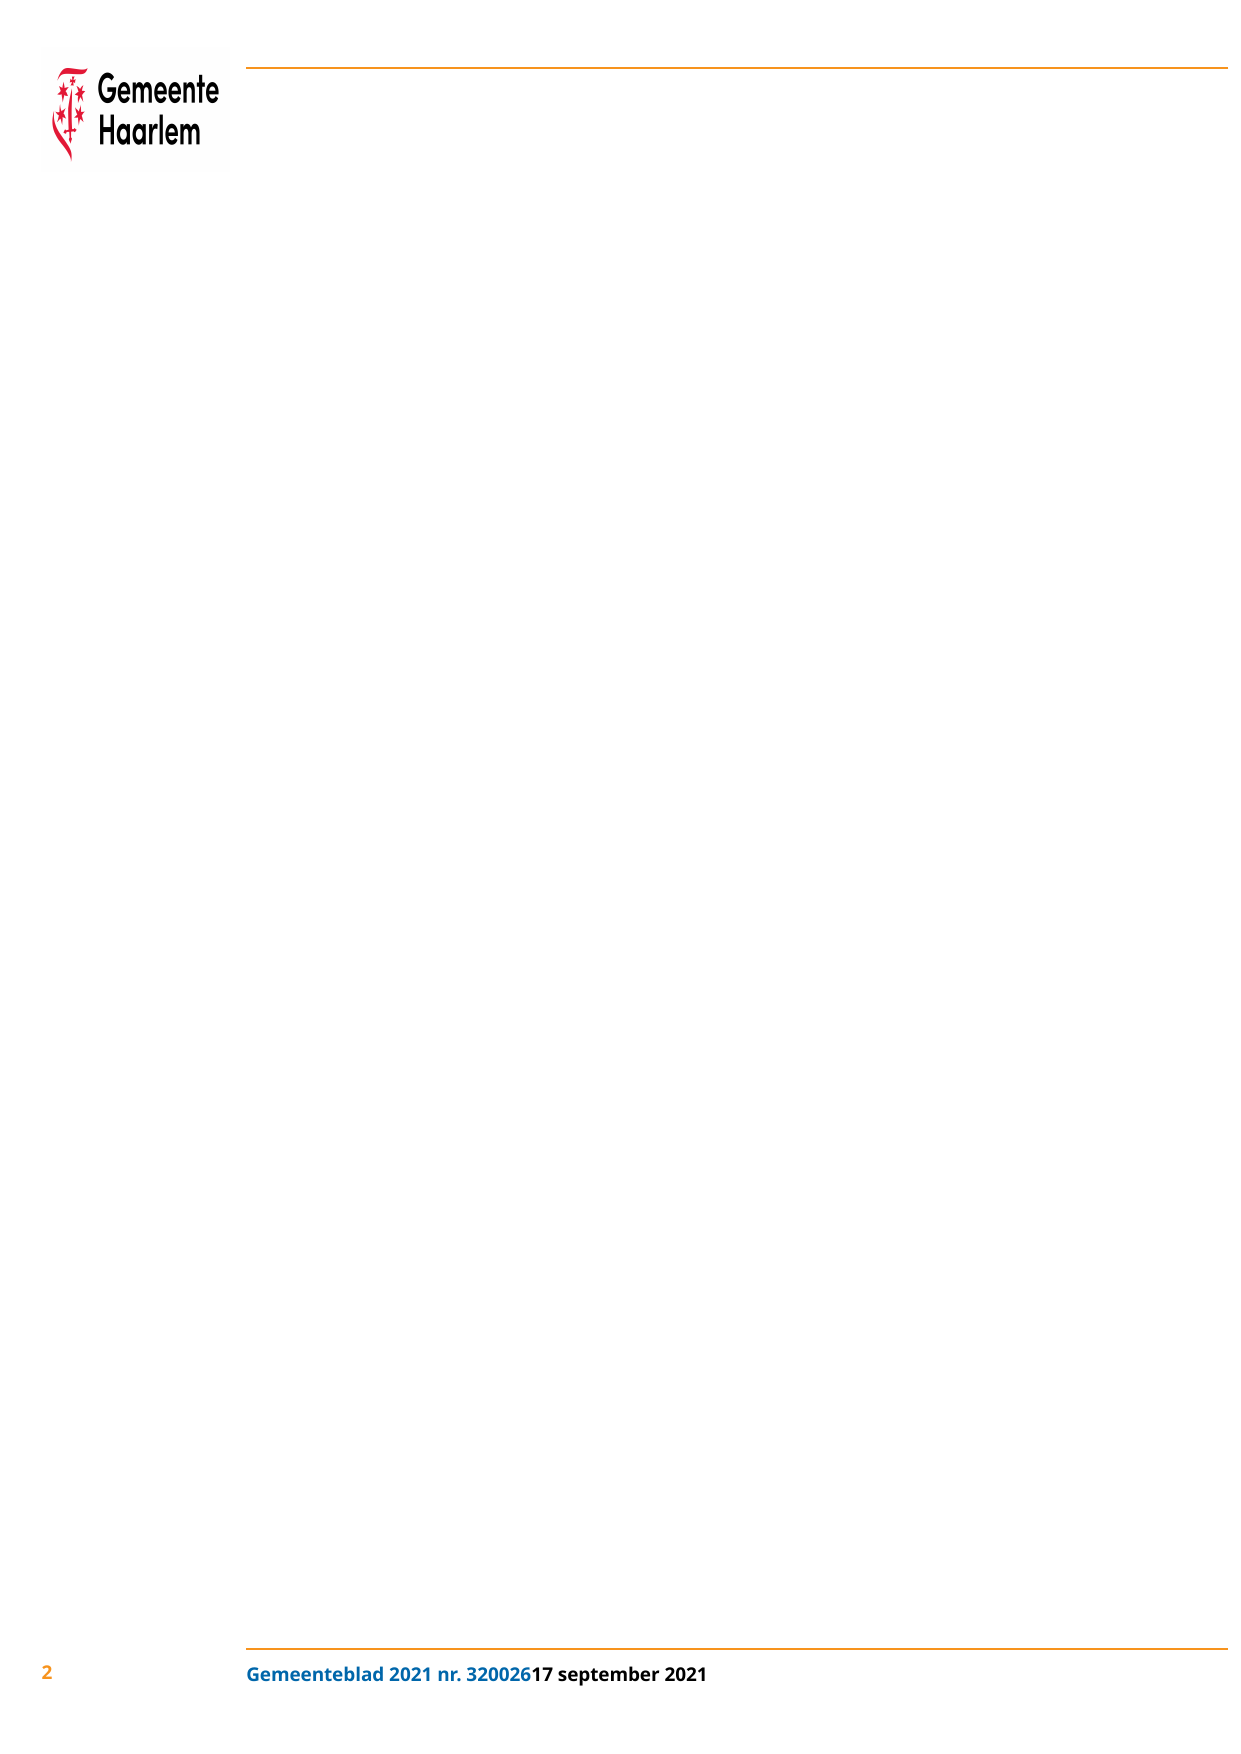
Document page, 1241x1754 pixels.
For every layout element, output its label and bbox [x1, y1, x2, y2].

picture [41, 47, 231, 172]
